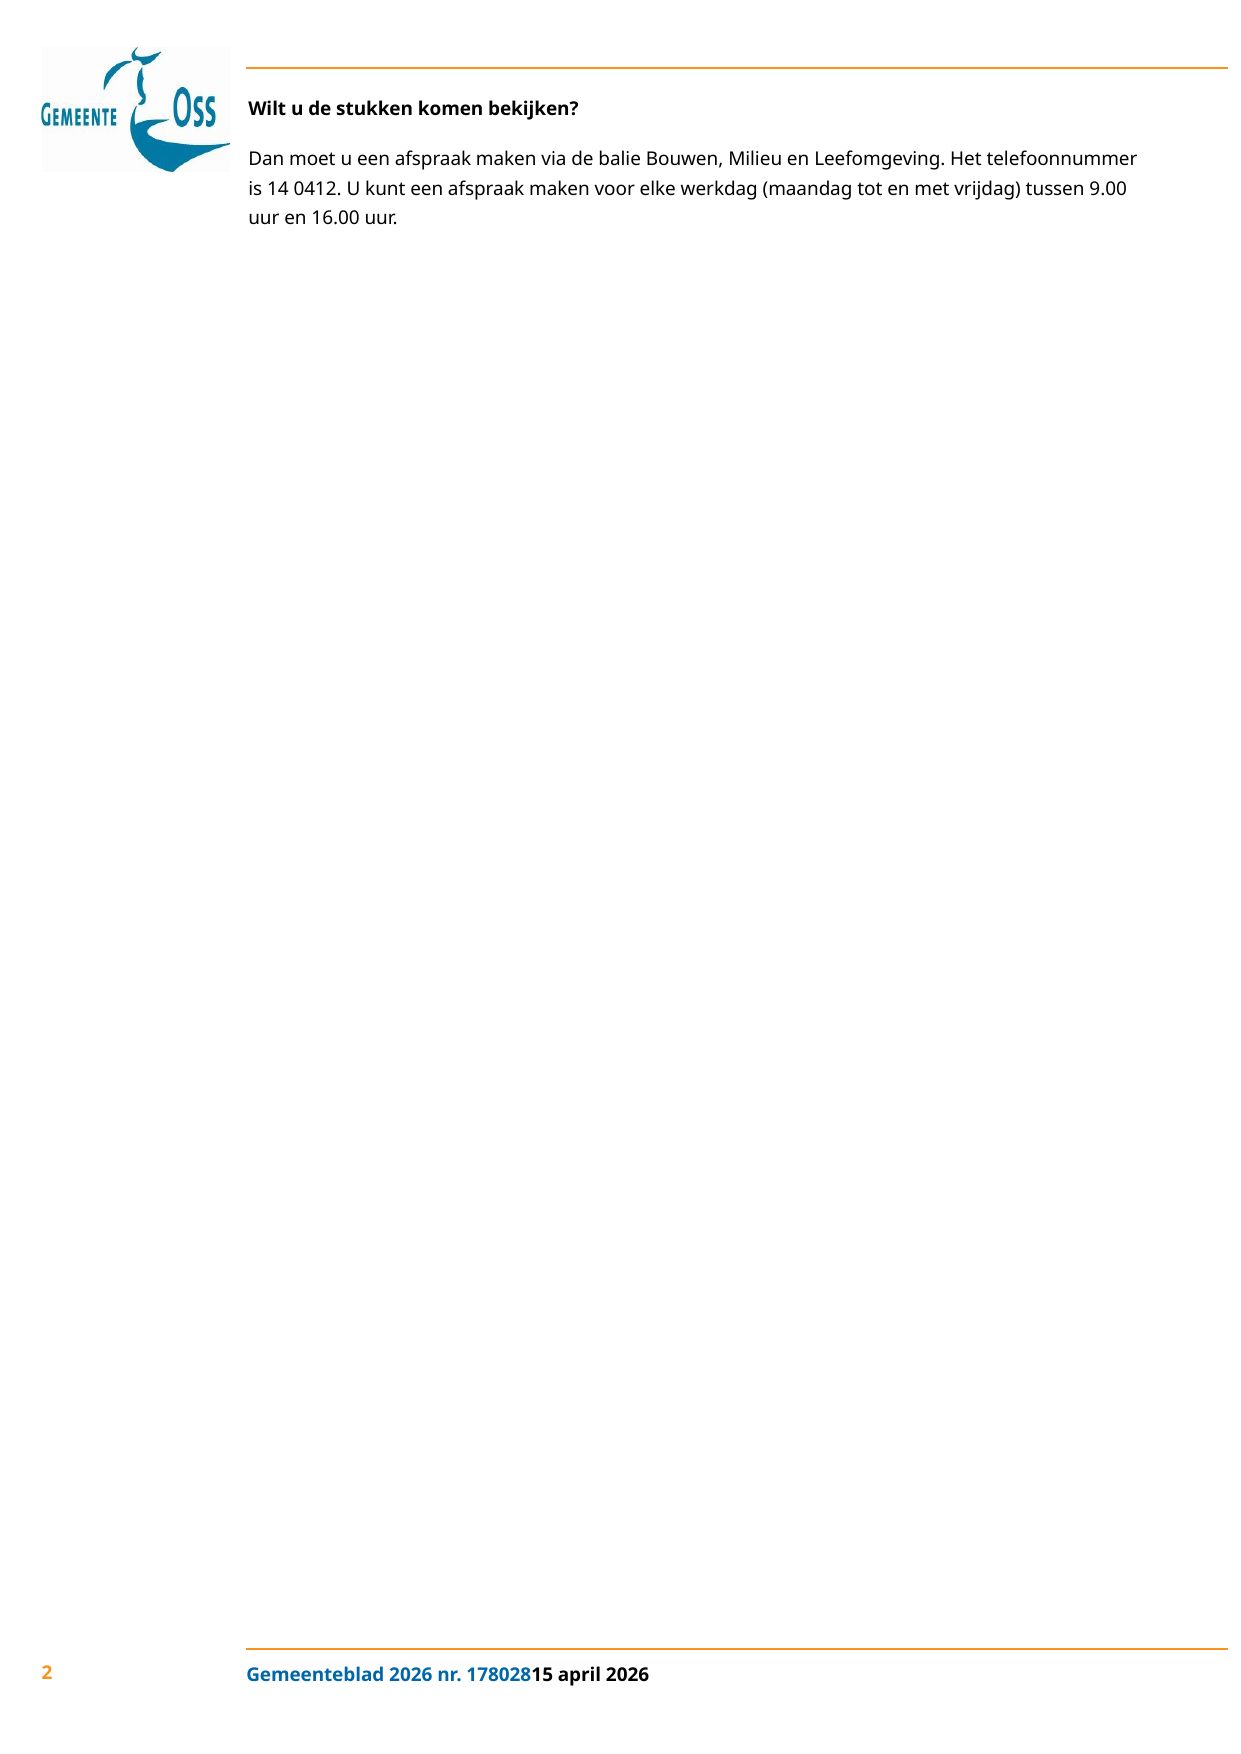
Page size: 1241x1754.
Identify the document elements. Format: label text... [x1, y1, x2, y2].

text Wilt u de stukken komen bekijken? [248, 95, 1152, 121]
picture [41, 47, 231, 172]
text Dan moet u een afspraak maken via de balie Bouwen, Milieu en Leefomgeving. Het telefoonnummer is 14 0412. U kunt een afspraak maken voor elke werkdag (maandag tot en met vrijdag) tussen 9.00 uur en 16.00 uur. [248, 145, 1152, 230]
